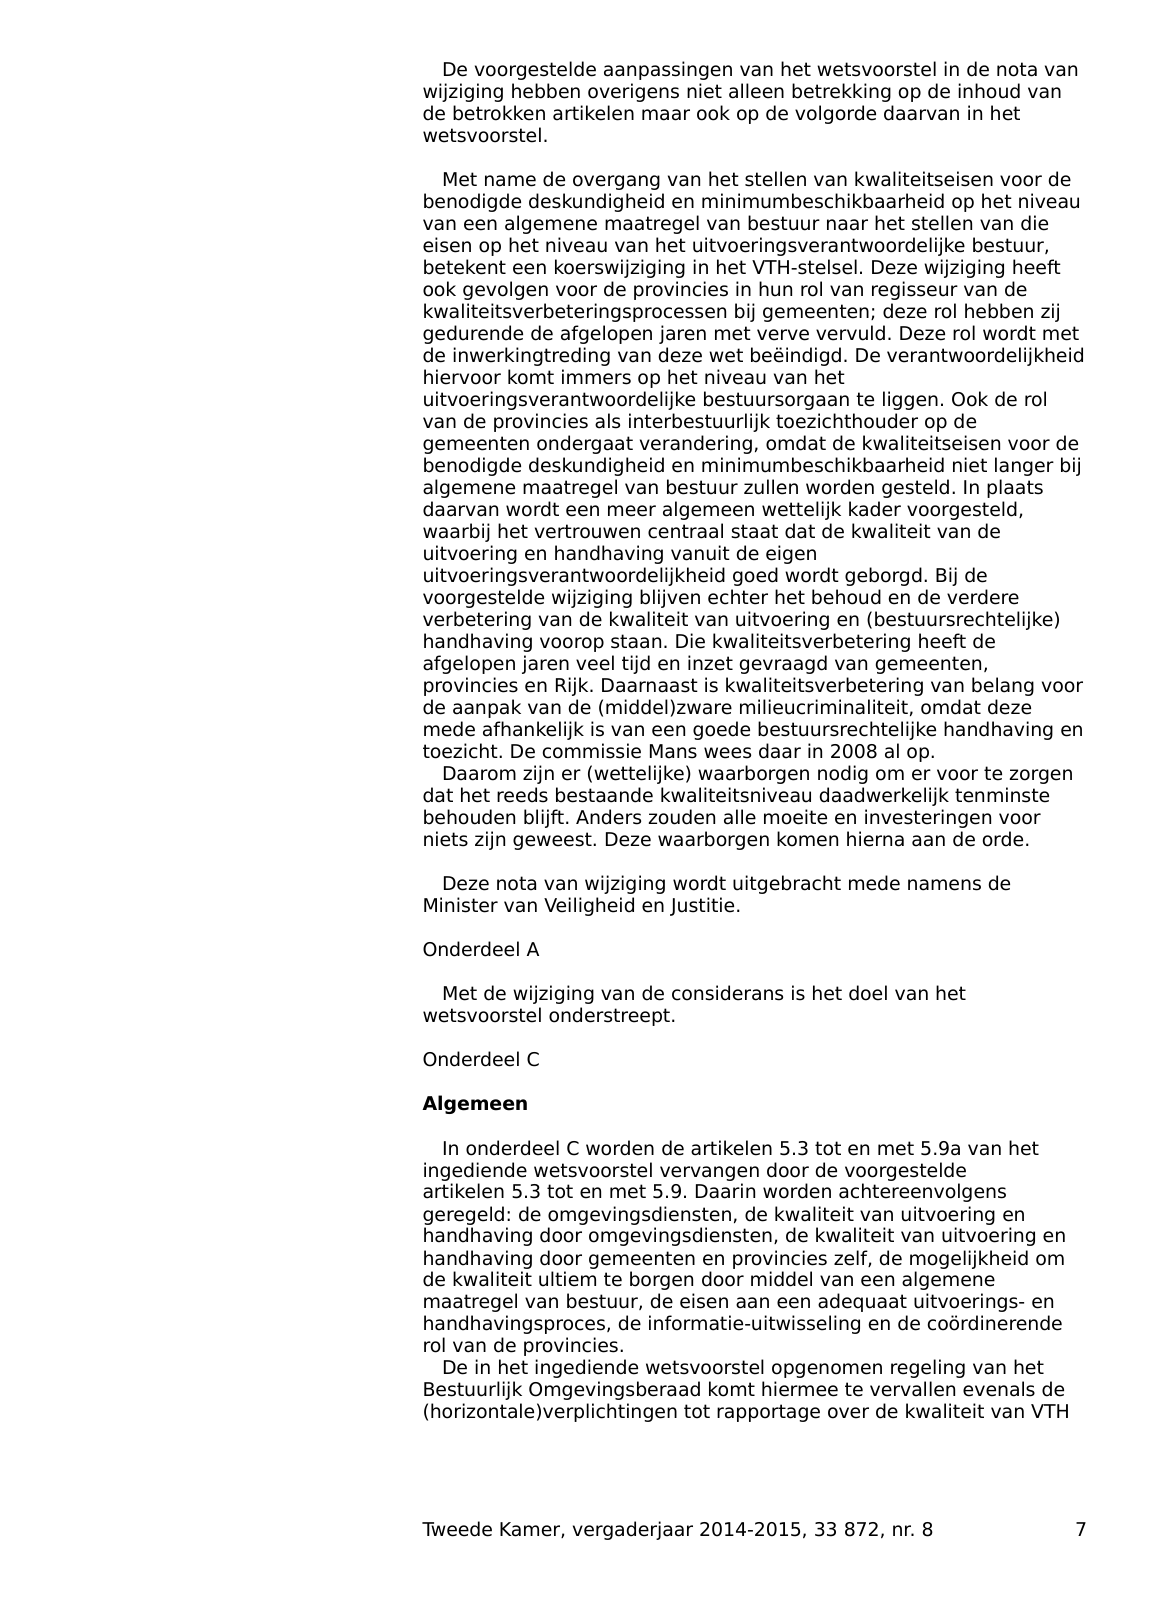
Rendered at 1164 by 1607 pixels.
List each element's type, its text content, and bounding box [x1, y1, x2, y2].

subtitle Onderdeel C [422, 1049, 1087, 1071]
text In onderdeel C worden de artikelen 5.3 tot en met 5.9a van het ingediende wetsvoorstel vervangen door de voorgestelde artikelen 5.3 tot en met 5.9. Daarin worden achtereenvolgens geregeld: de omgevingsdiensten, de kwaliteit van uitvoering en handhaving door omgevingsdiensten, de kwaliteit van uitvoering en handhaving door gemeenten en provincies zelf, de mogelijkheid om de kwaliteit ultiem te borgen door middel van een algemene maatregel van bestuur, de eisen aan een adequaat uitvoerings- en handhavingsproces, de informatie-uitwisseling en de coördinerende rol van de provincies. [422, 1137, 1087, 1357]
subtitle Onderdeel A [422, 939, 1087, 961]
text Daarom zijn er (wettelijke) waarborgen nodig om er voor te zorgen dat het reeds bestaande kwaliteitsniveau daadwerkelijk tenminste behouden blijft. Anders zouden alle moeite en investeringen voor niets zijn geweest. Deze waarborgen komen hierna aan de orde. [422, 763, 1087, 851]
text De voorgestelde aanpassingen van het wetsvoorstel in de nota van wijziging hebben overigens niet alleen betrekking op de inhoud van de betrokken artikelen maar ook op de volgorde daarvan in het wetsvoorstel. [422, 59, 1087, 147]
text Deze nota van wijziging wordt uitgebracht mede namens de Minister van Veiligheid en Justitie. [422, 873, 1087, 917]
text Met name de overgang van het stellen van kwaliteitseisen voor de benodigde deskundigheid en minimumbeschikbaarheid op het niveau van een algemene maatregel van bestuur naar het stellen van die eisen op het niveau van het uitvoeringsverantwoordelijke bestuur, betekent een koerswijziging in het VTH-stelsel. Deze wijziging heeft ook gevolgen voor de provincies in hun rol van regisseur van de kwaliteitsverbeteringsprocessen bij gemeenten; deze rol hebben zij gedurende de afgelopen jaren met verve vervuld. Deze rol wordt met de inwerkingtreding van deze wet beëindigd. De verantwoordelijkheid hiervoor komt immers op het niveau van het uitvoeringsverantwoordelijke bestuursorgaan te liggen. Ook de rol van de provincies als interbestuurlijk toezichthouder op de gemeenten ondergaat verandering, omdat de kwaliteitseisen voor de benodigde deskundigheid en minimumbeschikbaarheid niet langer bij algemene maatregel van bestuur zullen worden gesteld. In plaats daarvan wordt een meer algemeen wettelijk kader voorgesteld, waarbij het vertrouwen centraal staat dat de kwaliteit van de uitvoering en handhaving vanuit de eigen uitvoeringsverantwoordelijkheid goed wordt geborgd. Bij de voorgestelde wijziging blijven echter het behoud en de verdere verbetering van de kwaliteit van uitvoering en (bestuursrechtelijke) handhaving voorop staan. Die kwaliteitsverbetering heeft de afgelopen jaren veel tijd en inzet gevraagd van gemeenten, provincies en Rijk. Daarnaast is kwaliteitsverbetering van belang voor de aanpak van de (middel)zware milieucriminaliteit, omdat deze mede afhankelijk is van een goede bestuursrechtelijke handhaving en toezicht. De commissie Mans wees daar in 2008 al op. [422, 169, 1087, 763]
subtitle Algemeen [422, 1093, 1087, 1115]
text De in het ingediende wetsvoorstel opgenomen regeling van het Bestuurlijk Omgevingsberaad komt hiermee te vervallen evenals de (horizontale)verplichtingen tot rapportage over de kwaliteit van VTH [422, 1357, 1087, 1423]
text Met de wijziging van de considerans is het doel van het wetsvoorstel onderstreept. [422, 983, 1087, 1027]
